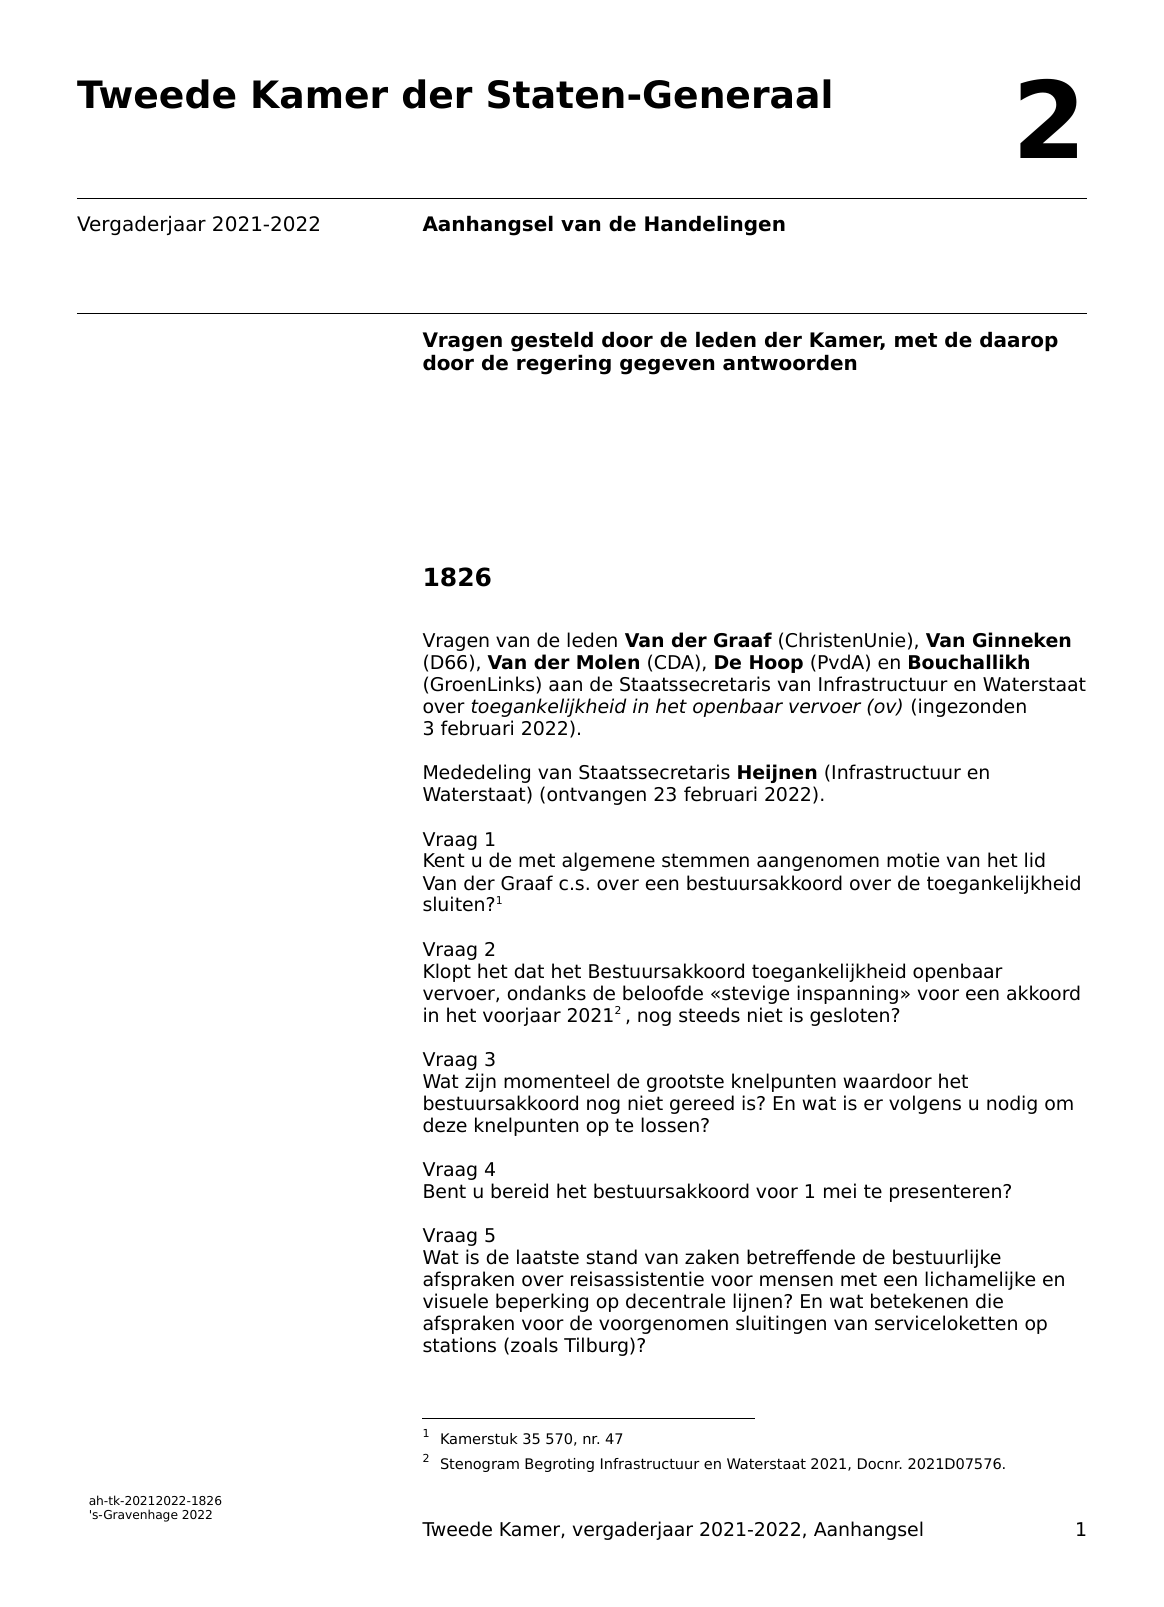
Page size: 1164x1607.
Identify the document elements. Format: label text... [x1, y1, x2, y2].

table_header Tweede Kamer der Staten-Generaal [77, 59, 886, 198]
text Vraag 2 [422, 938, 1087, 961]
text Vraag 3 [422, 1049, 1087, 1071]
table_cell Vergaderjaar 2021-2022 [77, 199, 422, 313]
text Vragen van de leden Van der Graaf (ChristenUnie), Van Ginneken (D66), Van der Molen (CDA), De Hoop (PvdA) en Bouchallikh (GroenLinks) aan de Staatssecretaris van Infrastructuur en Waterstaat over toegankelijkheid in het openbaar vervoer (ov) (ingezonden 3 februari 2022). [422, 630, 1087, 740]
table_cell [77, 314, 422, 375]
text Wat is de laatste stand van zaken betreffende de bestuurlijke afspraken over reisassistentie voor mensen met een lichamelijke en visuele beperking op decentrale lijnen? En wat betekenen die afspraken voor de voorgenomen sluitingen van serviceloketten op stations (zoals Tilburg)? [422, 1247, 1087, 1357]
table_cell Vragen gesteld door de leden der Kamer, met de daarop door de regering gegeven antwoorden [422, 314, 1087, 375]
text Vraag 4 [422, 1159, 1087, 1181]
text ah-tk-20212022-1826 [88, 1494, 323, 1508]
text Mededeling van Staatssecretaris Heijnen (Infrastructuur en Waterstaat) (ontvangen 23 februari 2022). [422, 762, 1087, 806]
text 1826 [422, 563, 1087, 592]
text Stenogram Begroting Infrastructuur en Waterstaat 2021, Docnr. 2021D07576. [422, 1452, 1087, 1474]
text Bent u bereid het bestuursakkoord voor 1 mei te presenteren? [422, 1181, 1087, 1203]
text Kent u de met algemene stemmen aangenomen motie van het lid Van der Graaf c.s. over een bestuursakkoord over de toegankelijkheid sluiten? [422, 850, 1087, 916]
text Klopt het dat het Bestuursakkoord toegankelijkheid openbaar vervoer, ondanks de beloofde «stevige inspanning» voor een akkoord in het voorjaar 2021, nog steeds niet is gesloten? [422, 961, 1087, 1026]
text Vraag 1 [422, 828, 1087, 850]
table_header 2 [886, 59, 1087, 198]
text 's-Gravenhage 2022 [88, 1508, 323, 1522]
table_cell Aanhangsel van de Handelingen [422, 199, 1087, 313]
text Wat zijn momenteel de grootste knelpunten waardoor het bestuursakkoord nog niet gereed is? En wat is er volgens u nodig om deze knelpunten op te lossen? [422, 1071, 1087, 1137]
text Vraag 5 [422, 1225, 1087, 1247]
text Kamerstuk 35 570, nr. 47 [422, 1427, 1087, 1449]
